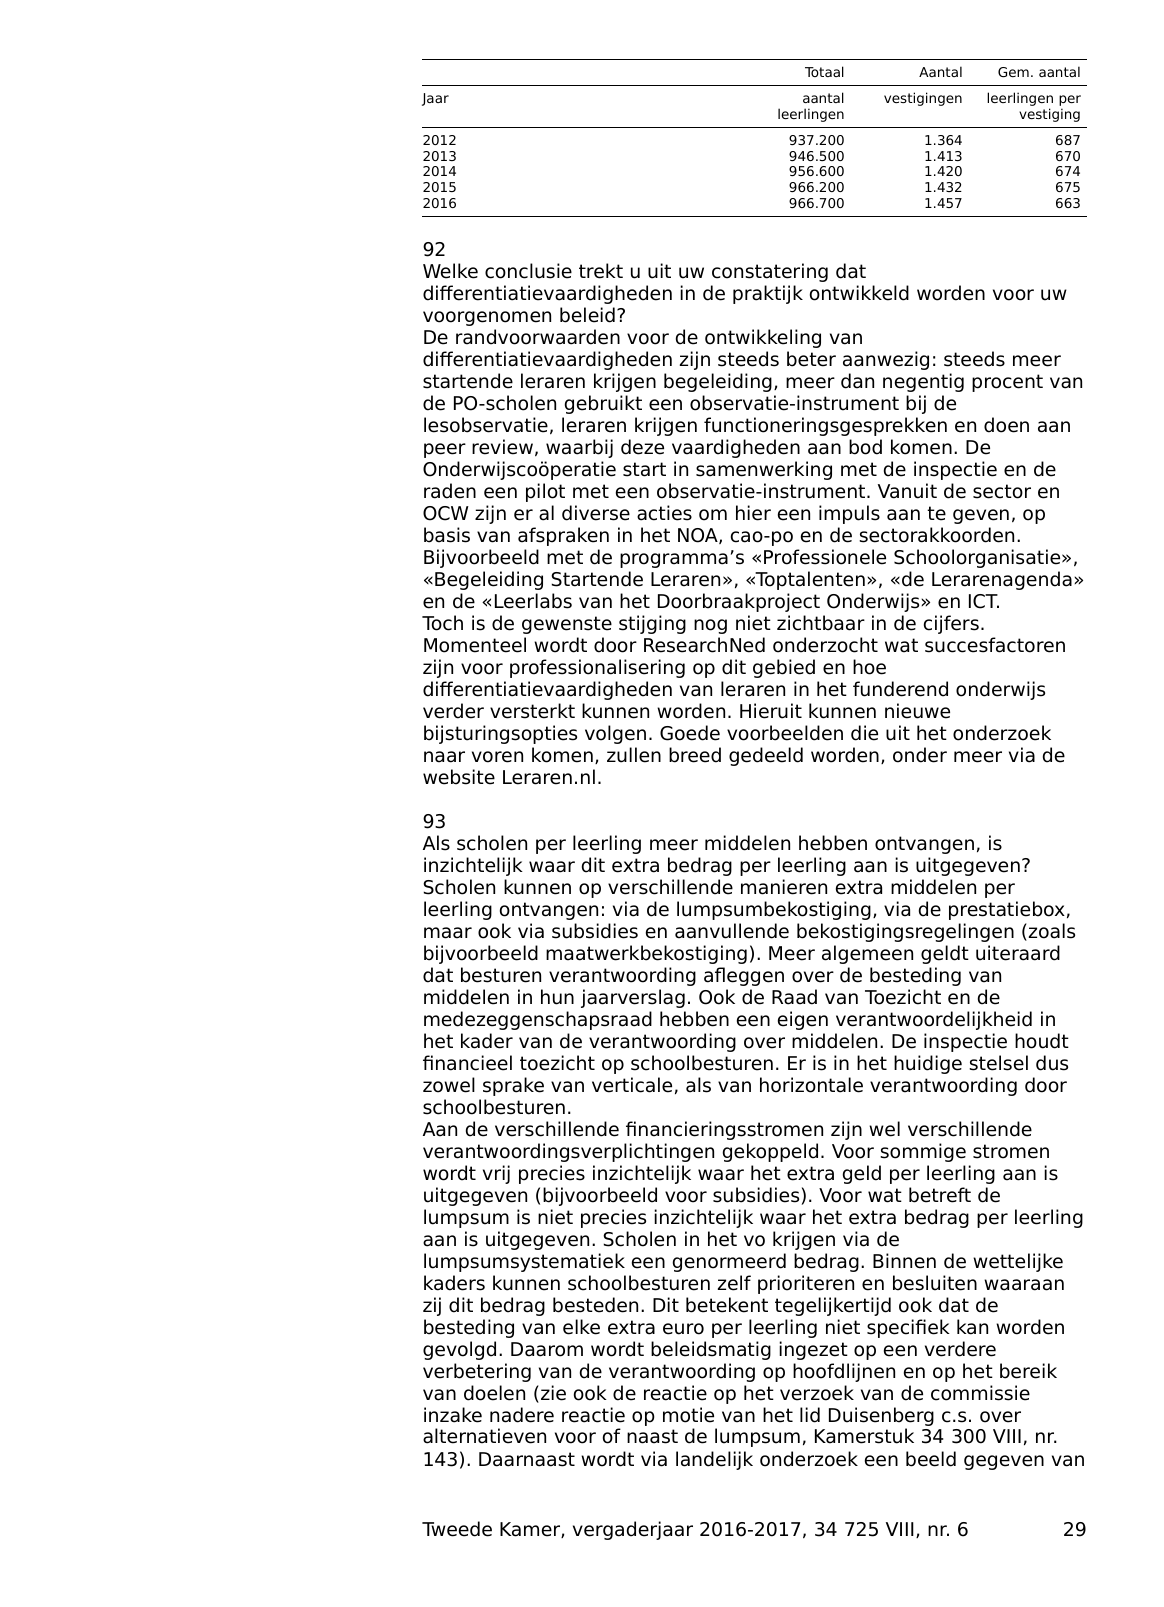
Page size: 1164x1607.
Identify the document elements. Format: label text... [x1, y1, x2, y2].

table_cell 2014 [422, 164, 732, 180]
table_header [422, 60, 732, 85]
text Als scholen per leerling meer middelen hebben ontvangen, is inzichtelijk waar dit extra bedrag per leerling aan is uitgegeven? [422, 833, 1087, 877]
table_cell 674 [969, 164, 1087, 180]
table_header Totaal [732, 60, 850, 85]
table_header Gem. aantal [969, 60, 1087, 85]
table_cell aantal leerlingen [732, 86, 850, 127]
table_cell 670 [969, 149, 1087, 164]
table_cell 1.457 [850, 196, 968, 216]
text De randvoorwaarden voor de ontwikkeling van differentiatievaardigheden zijn steeds beter aanwezig: steeds meer startende leraren krijgen begeleiding, meer dan negentig procent van de PO-scholen gebruikt een observatie-instrument bij de lesobservatie, leraren krijgen functioneringsgesprekken en doen aan peer review, waarbij deze vaardigheden aan bod komen. De Onderwijscoöperatie start in samenwerking met de inspectie en de raden een pilot met een observatie-instrument. Vanuit de sector en OCW zijn er al diverse acties om hier een impuls aan te geven, op basis van afspraken in het NOA, cao-po en de sectorakkoorden. Bijvoorbeeld met de programma’s «Professionele Schoolorganisatie», «Begeleiding Startende Leraren», «Toptalenten», «de Lerarenagenda» en de «Leerlabs van het Doorbraakproject Onderwijs» en ICT. [422, 327, 1087, 613]
table_cell 2015 [422, 180, 732, 196]
table_cell 663 [969, 196, 1087, 216]
table_cell vestigingen [850, 86, 968, 127]
table_cell 1.364 [850, 128, 968, 148]
table_cell 946.500 [732, 149, 850, 164]
table_cell 2012 [422, 128, 732, 148]
text Toch is de gewenste stijging nog niet zichtbaar in de cijfers. Momenteel wordt door ResearchNed onderzocht wat succesfactoren zijn voor professionalisering op dit gebied en hoe differentiatievaardigheden van leraren in het funderend onderwijs verder versterkt kunnen worden. Hieruit kunnen nieuwe bijsturingsopties volgen. Goede voorbeelden die uit het onderzoek naar voren komen, zullen breed gedeeld worden, onder meer via de website Leraren.nl. [422, 613, 1087, 789]
table_cell 2016 [422, 196, 732, 216]
text 93 [422, 811, 1087, 833]
table_cell Jaar [422, 86, 732, 127]
table_cell 966.200 [732, 180, 850, 196]
table_cell 2013 [422, 149, 732, 164]
table_cell 937.200 [732, 128, 850, 148]
table_cell 1.432 [850, 180, 968, 196]
table_cell 956.600 [732, 164, 850, 180]
table_cell 675 [969, 180, 1087, 196]
table_header Aantal [850, 60, 968, 85]
text Aan de verschillende financieringsstromen zijn wel verschillende verantwoordingsverplichtingen gekoppeld. Voor sommige stromen wordt vrij precies inzichtelijk waar het extra geld per leerling aan is uitgegeven (bijvoorbeeld voor subsidies). Voor wat betreft de lumpsum is niet precies inzichtelijk waar het extra bedrag per leerling aan is uitgegeven. Scholen in het vo krijgen via de lumpsumsystematiek een genormeerd bedrag. Binnen de wettelijke kaders kunnen schoolbesturen zelf prioriteren en besluiten waaraan zij dit bedrag besteden. Dit betekent tegelijkertijd ook dat de besteding van elke extra euro per leerling niet specifiek kan worden gevolgd. Daarom wordt beleidsmatig ingezet op een verdere verbetering van de verantwoording op hoofdlijnen en op het bereik van doelen (zie ook de reactie op het verzoek van de commissie inzake nadere reactie op motie van het lid Duisenberg c.s. over alternatieven voor of naast de lumpsum, Kamerstuk 34 300 VIII, nr. 143). Daarnaast wordt via landelijk onderzoek een beeld gegeven van [422, 1119, 1087, 1470]
table_cell 687 [969, 128, 1087, 148]
text 92 [422, 239, 1087, 261]
table_cell 966.700 [732, 196, 850, 216]
text Scholen kunnen op verschillende manieren extra middelen per leerling ontvangen: via de lumpsumbekostiging, via de prestatiebox, maar ook via subsidies en aanvullende bekostigingsregelingen (zoals bijvoorbeeld maatwerkbekostiging). Meer algemeen geldt uiteraard dat besturen verantwoording afleggen over de besteding van middelen in hun jaarverslag. Ook de Raad van Toezicht en de medezeggenschapsraad hebben een eigen verantwoordelijkheid in het kader van de verantwoording over middelen. De inspectie houdt financieel toezicht op schoolbesturen. Er is in het huidige stelsel dus zowel sprake van verticale, als van horizontale verantwoording door schoolbesturen. [422, 877, 1087, 1119]
table_cell 1.420 [850, 164, 968, 180]
table_cell 1.413 [850, 149, 968, 164]
table_cell leerlingen per vestiging [969, 86, 1087, 127]
text Welke conclusie trekt u uit uw constatering dat differentiatievaardigheden in de praktijk ontwikkeld worden voor uw voorgenomen beleid? [422, 261, 1087, 327]
